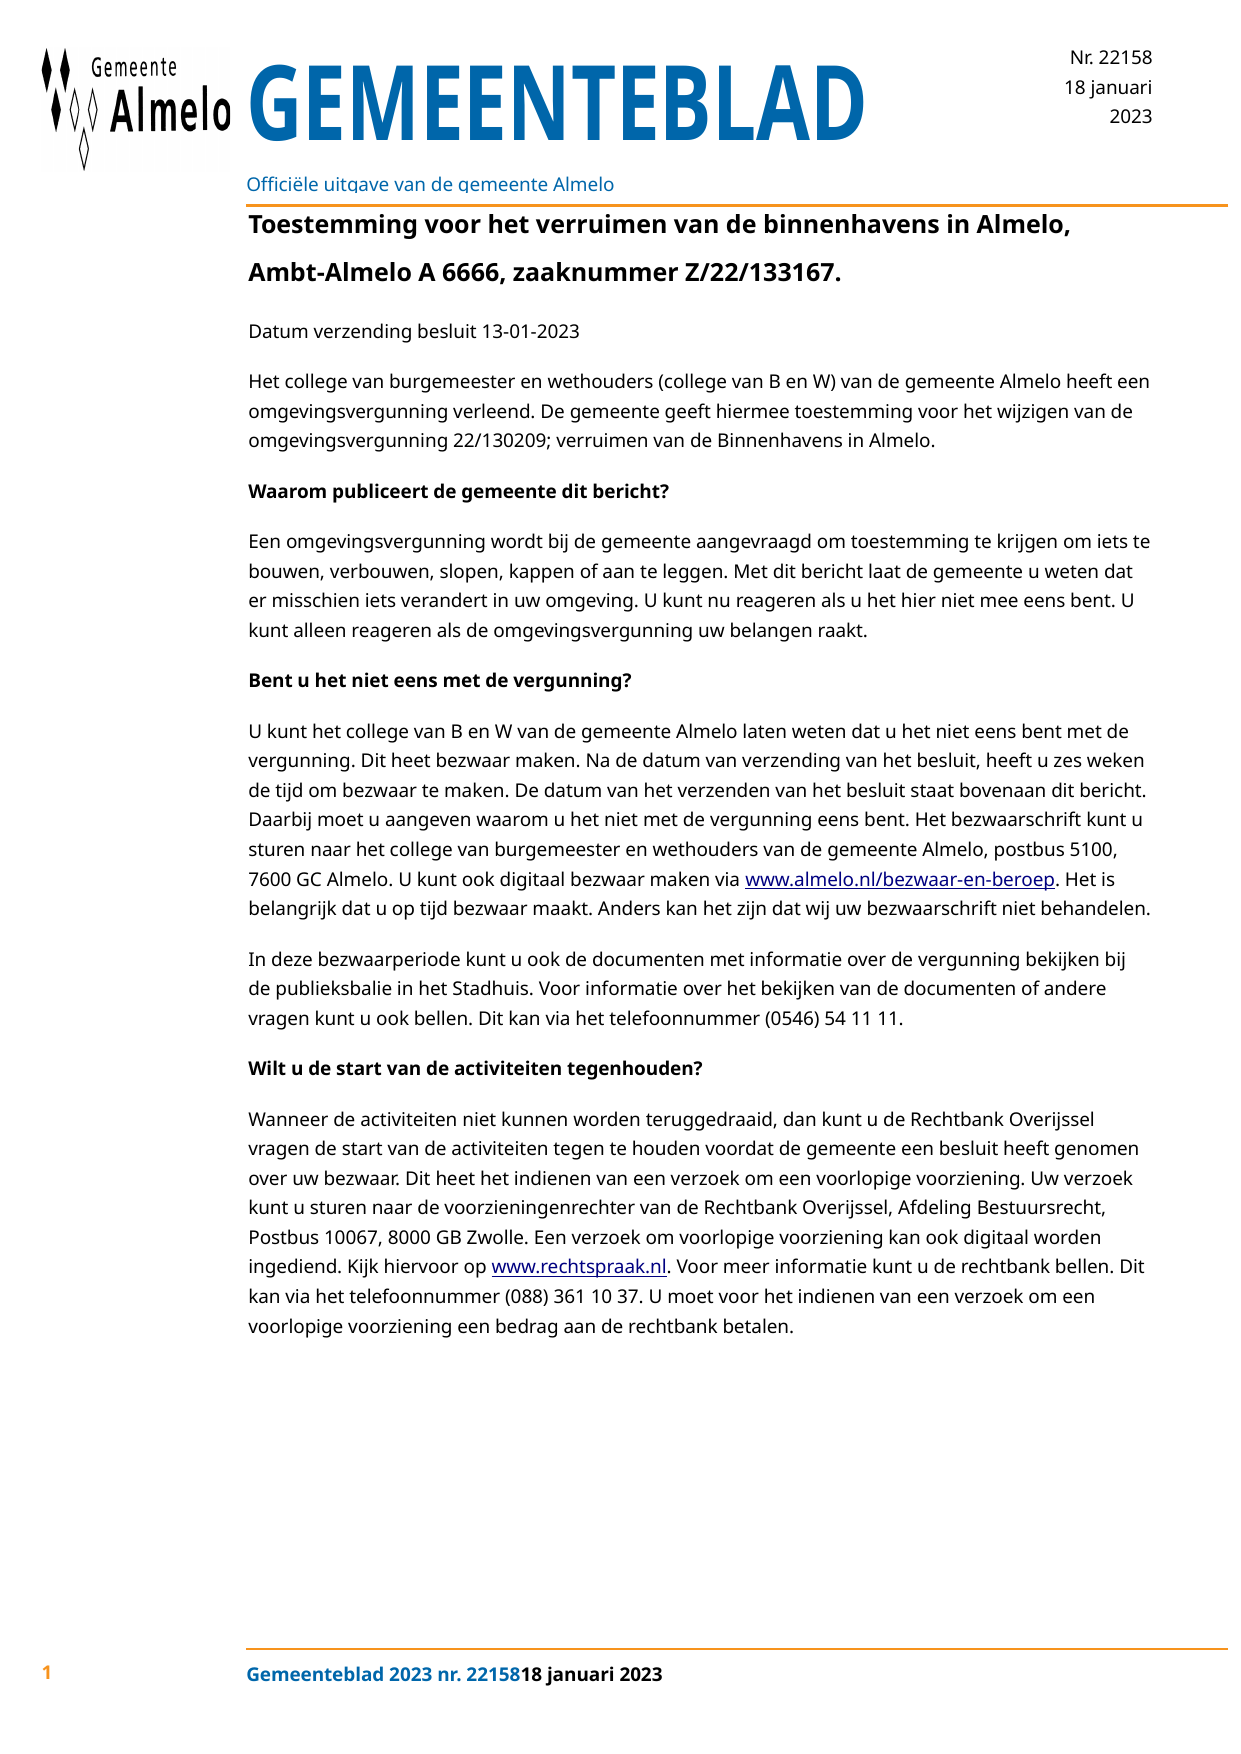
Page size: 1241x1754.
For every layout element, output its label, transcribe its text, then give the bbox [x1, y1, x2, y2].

text Toestemming voor het verruimen van de binnenhavens in Almelo, Ambt-Almelo A 6666, zaaknummer Z/22/133167. [248, 207, 1152, 288]
text Waarom publiceert de gemeente dit bericht? [248, 478, 1152, 504]
text Wilt u de start van de activiteiten tegenhouden? [248, 1055, 1152, 1081]
picture [41, 47, 231, 172]
text In deze bezwaarperiode kunt u ook de documenten met informatie over de vergunning bekijken bij de publieksbalie in het Stadhuis. Voor informatie over het bekijken van de documenten of andere vragen kunt u ook bellen. Dit kan via het telefoonnummer (0546) 54 11 11. [248, 946, 1152, 1031]
text Een omgevingsvergunning wordt bij de gemeente aangevraagd om toestemming te krijgen om iets te bouwen, verbouwen, slopen, kappen of aan te leggen. Met dit bericht laat de gemeente u weten dat er misschien iets verandert in uw omgeving. U kunt nu reageren als u het hier niet mee eens bent. U kunt alleen reageren als de omgevingsvergunning uw belangen raakt. [248, 528, 1152, 643]
text Het college van burgemeester en wethouders (college van B en W) van de gemeente Almelo heeft een omgevingsvergunning verleend. De gemeente geeft hiermee toestemming voor het wijzigen van de omgevingsvergunning 22/130209; verruimen van de Binnenhavens in Almelo. [248, 368, 1152, 453]
text Datum verzending besluit 13-01-2023 [248, 318, 1152, 344]
text U kunt het college van B en W van de gemeente Almelo laten weten dat u het niet eens bent met de vergunning. Dit heet bezwaar maken. Na de datum van verzending van het besluit, heeft u zes weken de tijd om bezwaar te maken. De datum van het verzenden van het besluit staat bovenaan dit bericht. Daarbij moet u aangeven waarom u het niet met de vergunning eens bent. Het bezwaarschrift kunt u sturen naar het college van burgemeester en wethouders van de gemeente Almelo, postbus 5100, 7600 GC Almelo. U kunt ook digitaal bezwaar maken via www.almelo.nl/bezwaar-en-beroep. Het is belangrijk dat u op tijd bezwaar maakt. Anders kan het zijn dat wij uw bezwaarschrift niet behandelen. [248, 718, 1152, 921]
text Wanneer de activiteiten niet kunnen worden teruggedraaid, dan kunt u de Rechtbank Overijssel vragen de start van de activiteiten tegen te houden voordat de gemeente een besluit heeft genomen over uw bezwaar. Dit heet het indienen van een verzoek om een voorlopige voorziening. Uw verzoek kunt u sturen naar de voorzieningenrechter van de Rechtbank Overijssel, Afdeling Bestuursrecht, Postbus 10067, 8000 GB Zwolle. Een verzoek om voorlopige voorziening kan ook digitaal worden ingediend. Kijk hiervoor op www.rechtspraak.nl. Voor meer informatie kunt u de rechtbank bellen. Dit kan via het telefoonnummer (088) 361 10 37. U moet voor het indienen van een verzoek om een voorlopige voorziening een bedrag aan de rechtbank betalen. [248, 1106, 1152, 1339]
text Bent u het niet eens met de vergunning? [248, 667, 1152, 693]
